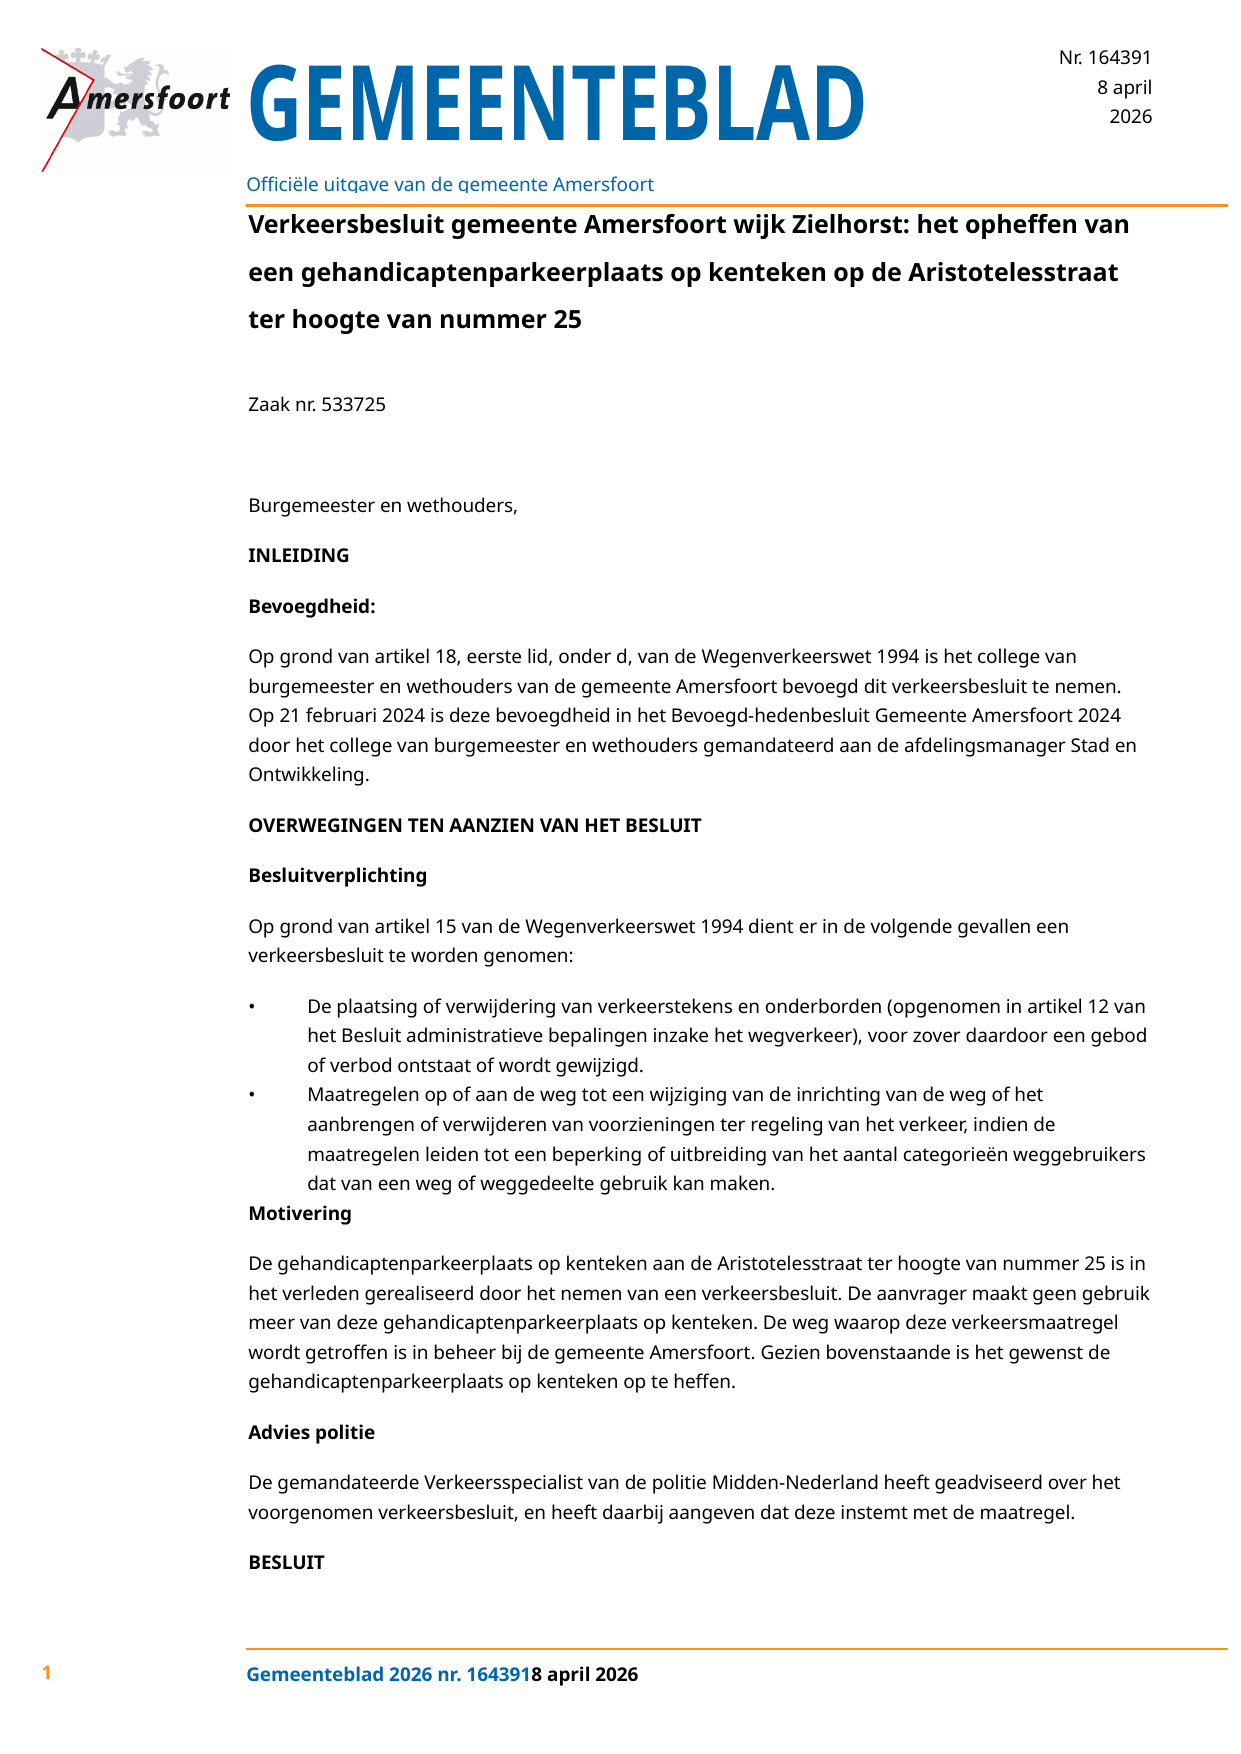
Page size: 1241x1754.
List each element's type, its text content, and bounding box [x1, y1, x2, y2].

text Zaak nr. 533725 [248, 391, 1152, 417]
text Motivering [248, 1200, 1152, 1226]
text BESLUIT [248, 1549, 1152, 1575]
text Burgemeester en wethouders, [248, 492, 1152, 518]
list Maatregelen op of aan de weg tot een wijziging van de inrichting van de weg of het aanbrengen of verwijderen van voorzieningen ter regeling van het verkeer, indien de maatregelen leiden tot een beperking of uitbreiding van het aantal categorieën weggebruikers dat van een weg of weggedeelte gebruik kan maken. [248, 1082, 1152, 1196]
text Besluitverplichting [248, 862, 1152, 888]
text INLEIDING [248, 542, 1152, 568]
text Op grond van artikel 18, eerste lid, onder d, van de Wegenverkeerswet 1994 is het college van burgemeester en wethouders van de gemeente Amersfoort bevoegd dit verkeersbesluit te nemen. Op 21 februari 2024 is deze bevoegdheid in het Bevoegd-hedenbesluit Gemeente Amersfoort 2024 door het college van burgemeester en wethouders gemandateerd aan de afdelingsmanager Stad en Ontwikkeling. [248, 643, 1152, 787]
text De gehandicaptenparkeerplaats op kenteken aan de Aristotelesstraat ter hoogte van nummer 25 is in het verleden gerealiseerd door het nemen van een verkeersbesluit. De aanvrager maakt geen gebruik meer van deze gehandicaptenparkeerplaats op kenteken. De weg waarop deze verkeersmaatregel wordt getroffen is in beheer bij de gemeente Amersfoort. Gezien bovenstaande is het gewenst de gehandicaptenparkeerplaats op kenteken op te heffen. [248, 1250, 1152, 1394]
text Op grond van artikel 15 van de Wegenverkeerswet 1994 dient er in de volgende gevallen een verkeersbesluit te worden genomen: [248, 913, 1152, 968]
picture [41, 47, 231, 172]
text De gemandateerde Verkeersspecialist van de politie Midden-Nederland heeft geadviseerd over het voorgenomen verkeersbesluit, en heeft daarbij aangeven dat deze instemt met de maatregel. [248, 1469, 1152, 1525]
text Verkeersbesluit gemeente Amersfoort wijk Zielhorst: het opheffen van een gehandicaptenparkeerplaats op kenteken op de Aristotelesstraat ter hoogte van nummer 25 [248, 207, 1152, 336]
list De plaatsing of verwijdering van verkeerstekens en onderborden (opgenomen in artikel 12 van het Besluit administratieve bepalingen inzake het wegverkeer), voor zover daardoor een gebod of verbod ontstaat of wordt gewijzigd. [248, 993, 1152, 1078]
text Advies politie [248, 1419, 1152, 1445]
text OVERWEGINGEN TEN AANZIEN VAN HET BESLUIT [248, 812, 1152, 838]
text Bevoegdheid: [248, 593, 1152, 619]
